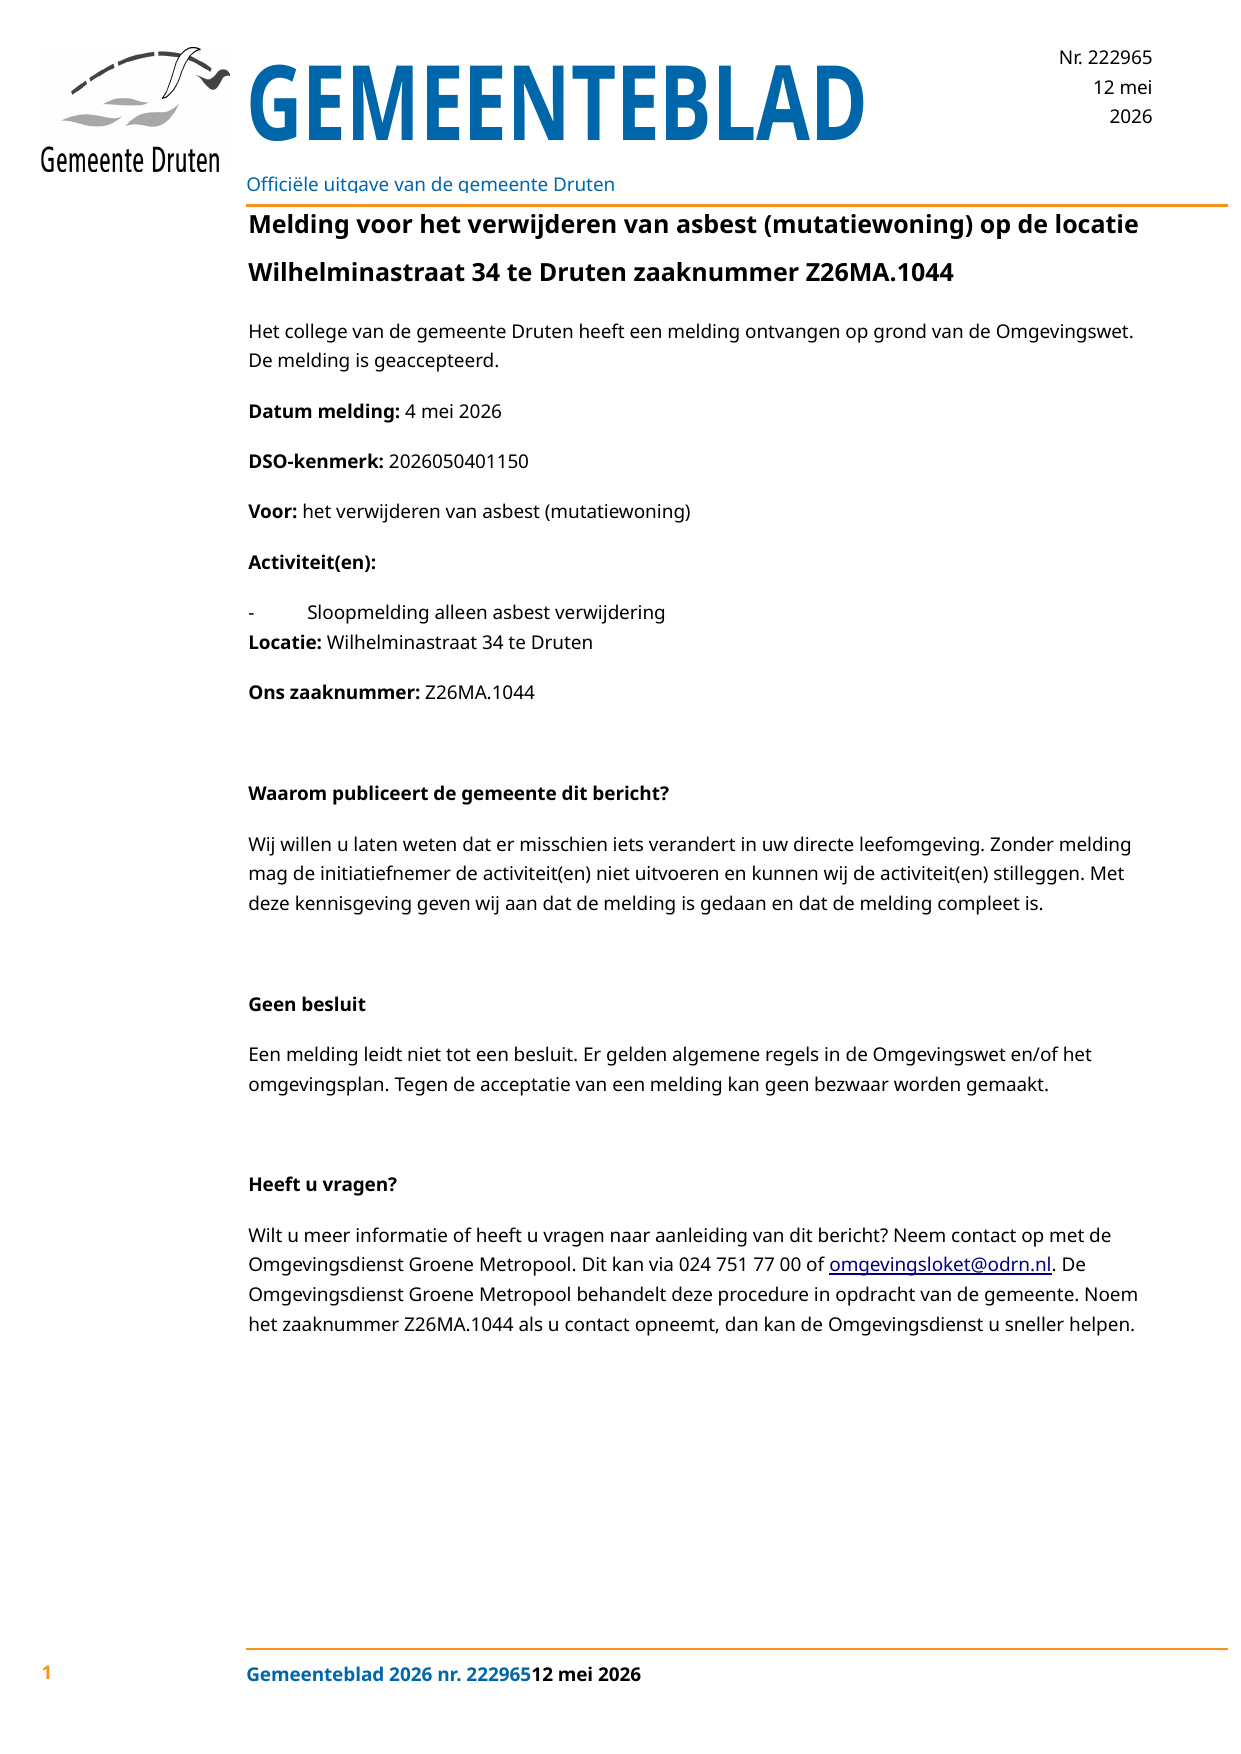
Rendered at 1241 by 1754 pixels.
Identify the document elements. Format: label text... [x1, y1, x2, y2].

text Geen besluit [248, 991, 1152, 1017]
text Melding voor het verwijderen van asbest (mutatiewoning) op de locatie Wilhelminastraat 34 te Druten zaaknummer Z26MA.1044 [248, 207, 1152, 288]
list Sloopmelding alleen asbest verwijdering [248, 599, 1152, 625]
text DSO-kenmerk: 2026050401150 [248, 448, 1152, 474]
text Wij willen u laten weten dat er misschien iets verandert in uw directe leefomgeving. Zonder melding mag de initiatiefnemer de activiteit(en) niet uitvoeren en kunnen wij de activiteit(en) stilleggen. Met deze kennisgeving geven wij aan dat de melding is gedaan en dat de melding compleet is. [248, 831, 1152, 916]
text Voor: het verwijderen van asbest (mutatiewoning) [248, 499, 1152, 524]
text Activiteit(en): [248, 549, 1152, 575]
text Het college van de gemeente Druten heeft een melding ontvangen op grond van de Omgevingswet. De melding is geaccepteerd. [248, 318, 1152, 373]
text Een melding leidt niet tot een besluit. Er gelden algemene regels in de Omgevingswet en/of het omgevingsplan. Tegen de acceptatie van een melding kan geen bezwaar worden gemaakt. [248, 1041, 1152, 1097]
picture [41, 47, 231, 172]
text Ons zaaknummer: Z26MA.1044 [248, 679, 1152, 705]
text Datum melding: 4 mei 2026 [248, 398, 1152, 424]
text Wilt u meer informatie of heeft u vragen naar aanleiding van dit bericht? Neem contact op met de Omgevingsdienst Groene Metropool. Dit kan via 024 751 77 00 of omgevingsloket@odrn.nl. De Omgevingsdienst Groene Metropool behandelt deze procedure in opdracht van de gemeente. Noem het zaaknummer Z26MA.1044 als u contact opneemt, dan kan de Omgevingsdienst u sneller helpen. [248, 1222, 1152, 1337]
text Locatie: Wilhelminastraat 34 te Druten [248, 629, 1152, 655]
text Waarom publiceert de gemeente dit bericht? [248, 780, 1152, 806]
text Heeft u vragen? [248, 1172, 1152, 1197]
